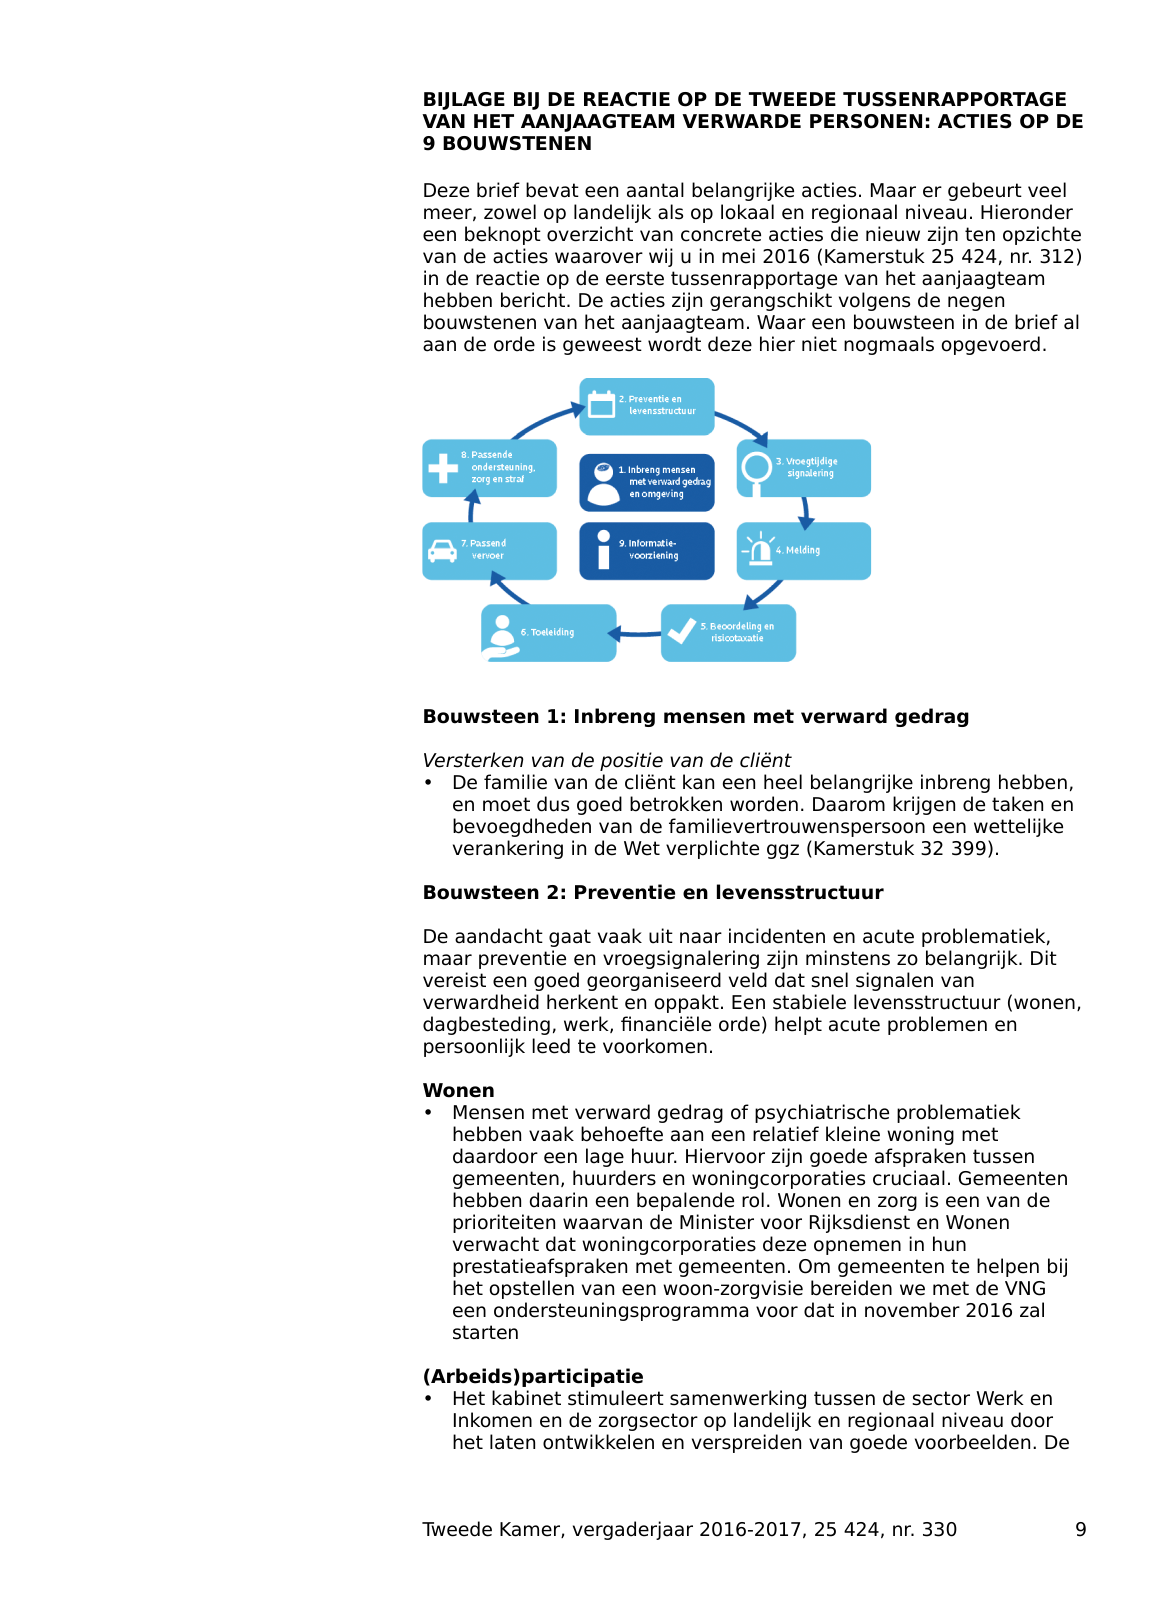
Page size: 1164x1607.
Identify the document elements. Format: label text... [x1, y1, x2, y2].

picture [422, 378, 872, 662]
subtitle Wonen [422, 1080, 1087, 1102]
subtitle Bouwsteen 1: Inbreng mensen met verward gedrag [422, 706, 1087, 728]
subtitle (Arbeids)participatie [422, 1366, 1087, 1388]
text De aandacht gaat vaak uit naar incidenten en acute problematiek, maar preventie en vroegsignalering zijn minstens zo belangrijk. Dit vereist een goed georganiseerd veld dat snel signalen van verwardheid herkent en oppakt. Een stabiele levensstructuur (wonen, dagbesteding, werk, financiële orde) helpt acute problemen en persoonlijk leed te voorkomen. [422, 926, 1087, 1058]
subtitle Versterken van de positie van de cliënt [422, 750, 1087, 772]
subtitle BIJLAGE BIJ DE REACTIE OP DE TWEEDE TUSSENRAPPORTAGE VAN HET AANJAAGTEAM VERWARDE PERSONEN: ACTIES OP DE 9 BOUWSTENEN [77, 89, 1087, 155]
subtitle Bouwsteen 2: Preventie en levensstructuur [422, 882, 1087, 904]
text • Het kabinet stimuleert samenwerking tussen de sector Werk en Inkomen en de zorgsector op landelijk en regionaal niveau door het laten ontwikkelen en verspreiden van goede voorbeelden. De [422, 1388, 1087, 1454]
text • De familie van de cliënt kan een heel belangrijke inbreng hebben, en moet dus goed betrokken worden. Daarom krijgen de taken en bevoegdheden van de familievertrouwenspersoon een wettelijke verankering in de Wet verplichte ggz (Kamerstuk 32 399). [422, 772, 1087, 860]
text Deze brief bevat een aantal belangrijke acties. Maar er gebeurt veel meer, zowel op landelijk als op lokaal en regionaal niveau. Hieronder een beknopt overzicht van concrete acties die nieuw zijn ten opzichte van de acties waarover wij u in mei 2016 (Kamerstuk 25 424, nr. 312) in de reactie op de eerste tussenrapportage van het aanjaagteam hebben bericht. De acties zijn gerangschikt volgens de negen bouwstenen van het aanjaagteam. Waar een bouwsteen in de brief al aan de orde is geweest wordt deze hier niet nogmaals opgevoerd. [422, 180, 1087, 356]
text • Mensen met verward gedrag of psychiatrische problematiek hebben vaak behoefte aan een relatief kleine woning met daardoor een lage huur. Hiervoor zijn goede afspraken tussen gemeenten, huurders en woningcorporaties cruciaal. Gemeenten hebben daarin een bepalende rol. Wonen en zorg is een van de prioriteiten waarvan de Minister voor Rijksdienst en Wonen verwacht dat woningcorporaties deze opnemen in hun prestatieafspraken met gemeenten. Om gemeenten te helpen bij het opstellen van een woon-zorgvisie bereiden we met de VNG een ondersteuningsprogramma voor dat in november 2016 zal starten [422, 1102, 1087, 1344]
